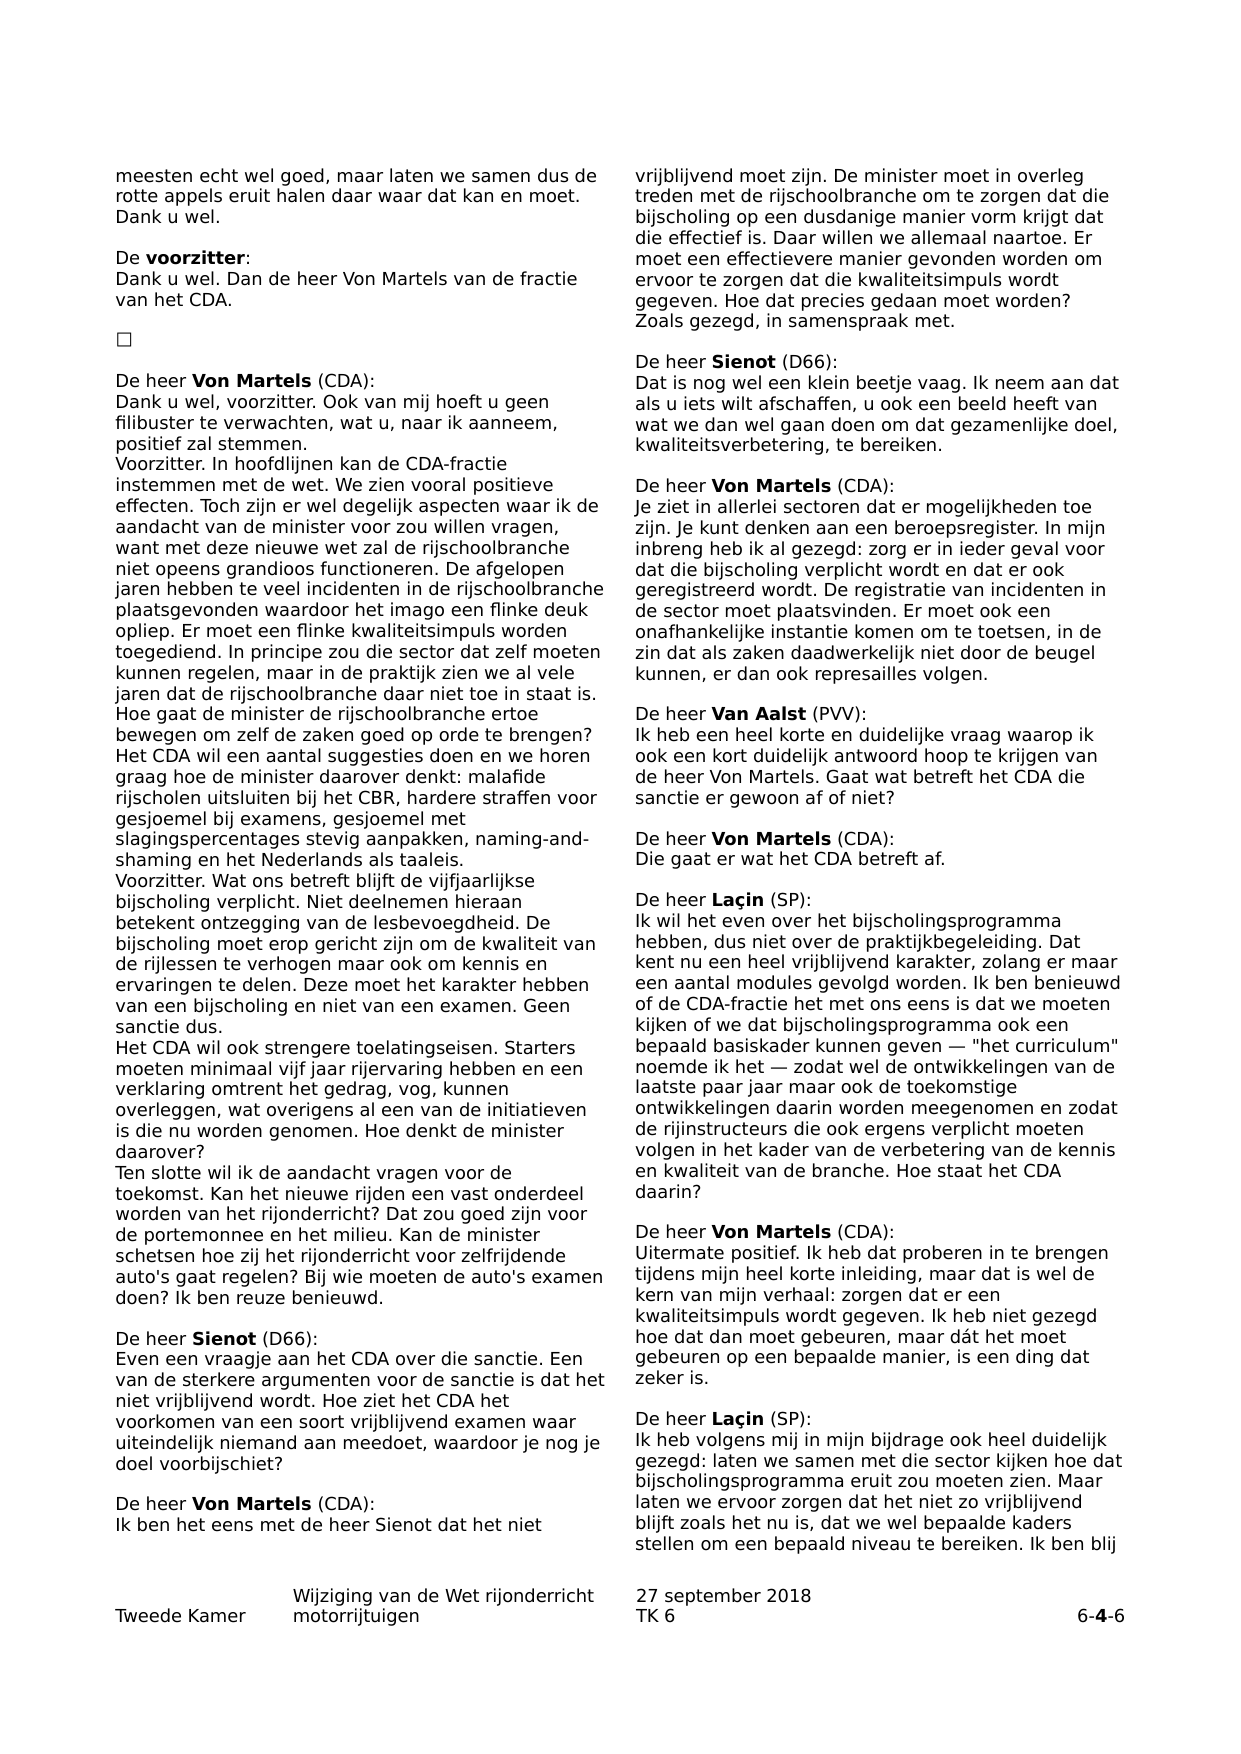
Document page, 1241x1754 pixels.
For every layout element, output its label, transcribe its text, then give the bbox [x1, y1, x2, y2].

text Voorzitter. Wat ons betreft blijft de vijfjaarlijkse bijscholing verplicht. Niet deelnemen hieraan betekent ontzegging van de lesbevoegdheid. De bijscholing moet erop gericht zijn om de kwaliteit van de rijlessen te verhogen maar ook om kennis en ervaringen te delen. Deze moet het karakter hebben van een bijscholing en niet van een examen. Geen sanctie dus. [115, 871, 605, 1037]
text Ik heb volgens mij in mijn bijdrage ook heel duidelijk gezegd: laten we samen met die sector kijken hoe dat bijscholingsprogramma eruit zou moeten zien. Maar laten we ervoor zorgen dat het niet zo vrijblijvend blijft zoals het nu is, dat we wel bepaalde kaders stellen om een bepaald niveau te bereiken. Ik ben blij [635, 1429, 1125, 1554]
text De heer Laçin (SP): [635, 1409, 1125, 1429]
text Ik wil het even over het bijscholingsprogramma hebben, dus niet over de praktijkbegeleiding. Dat kent nu een heel vrijblijvend karakter, zolang er maar een aantal modules gevolgd worden. Ik ben benieuwd of de CDA-fractie het met ons eens is dat we moeten kijken of we dat bijscholingsprogramma ook een bepaald basiskader kunnen geven — "het curriculum" noemde ik het — zodat wel de ontwikkelingen van de laatste paar jaar maar ook de toekomstige ontwikkelingen daarin worden meegenomen en zodat de rijinstructeurs die ook ergens verplicht moeten volgen in het kader van de verbetering van de kennis en kwaliteit van de branche. Hoe staat het CDA daarin? [635, 911, 1125, 1202]
text De heer Van Aalst (PVV): [635, 704, 1125, 725]
text vrijblijvend moet zijn. De minister moet in overleg treden met de rijschoolbranche om te zorgen dat die bijscholing op een dusdanige manier vorm krijgt dat die effectief is. Daar willen we allemaal naartoe. Er moet een effectievere manier gevonden worden om ervoor te zorgen dat die kwaliteitsimpuls wordt gegeven. Hoe dat precies gedaan moet worden? Zoals gezegd, in samenspraak met. [635, 165, 1125, 332]
text De heer Von Martels (CDA): [635, 828, 1125, 849]
text De heer Sienot (D66): [635, 352, 1125, 373]
text De heer Von Martels (CDA): [635, 476, 1125, 497]
text De heer Sienot (D66): [115, 1328, 605, 1349]
text Je ziet in allerlei sectoren dat er mogelijkheden toe zijn. Je kunt denken aan een beroepsregister. In mijn inbreng heb ik al gezegd: zorg er in ieder geval voor dat die bijscholing verplicht wordt en dat er ook geregistreerd wordt. De registratie van incidenten in de sector moet plaatsvinden. Er moet ook een onafhankelijke instantie komen om te toetsen, in de zin dat als zaken daadwerkelijk niet door de beugel kunnen, er dan ook represailles volgen. [635, 497, 1125, 684]
text De voorzitter: [115, 248, 605, 268]
text Dank u wel. [115, 207, 605, 228]
text Ik ben het eens met de heer Sienot dat het niet [115, 1515, 605, 1536]
text Die gaat er wat het CDA betreft af. [635, 849, 1125, 870]
text Het CDA wil een aantal suggesties doen en we horen graag hoe de minister daarover denkt: malafide rijscholen uitsluiten bij het CBR, hardere straffen voor gesjoemel bij examens, gesjoemel met slagingspercentages stevig aanpakken, naming-and-shaming en het Nederlands als taaleis. [115, 746, 605, 871]
text Dank u wel. Dan de heer Von Martels van de fractie van het CDA. [115, 268, 605, 310]
text De heer Von Martels (CDA): [115, 1494, 605, 1515]
text Dank u wel, voorzitter. Ook van mij hoeft u geen filibuster te verwachten, wat u, naar ik aanneem, positief zal stemmen. [115, 392, 605, 454]
text Voorzitter. In hoofdlijnen kan de CDA-fractie instemmen met de wet. We zien vooral positieve effecten. Toch zijn er wel degelijk aspecten waar ik de aandacht van de minister voor zou willen vragen, want met deze nieuwe wet zal de rijschoolbranche niet opeens grandioos functioneren. De afgelopen jaren hebben te veel incidenten in de rijschoolbranche plaatsgevonden waardoor het imago een flinke deuk opliep. Er moet een flinke kwaliteitsimpuls worden toegediend. In principe zou die sector dat zelf moeten kunnen regelen, maar in de praktijk zien we al vele jaren dat de rijschoolbranche daar niet toe in staat is. Hoe gaat de minister de rijschoolbranche ertoe bewegen om zelf de zaken goed op orde te brengen? [115, 454, 605, 746]
text Ten slotte wil ik de aandacht vragen voor de toekomst. Kan het nieuwe rijden een vast onderdeel worden van het rijonderricht? Dat zou goed zijn voor de portemonnee en het milieu. Kan de minister schetsen hoe zij het rijonderricht voor zelfrijdende auto's gaat regelen? Bij wie moeten de auto's examen doen? Ik ben reuze benieuwd. [115, 1162, 605, 1308]
text De heer Von Martels (CDA): [635, 1222, 1125, 1243]
text ⬜ [115, 330, 605, 351]
text De heer Laçin (SP): [635, 890, 1125, 911]
text meesten echt wel goed, maar laten we samen dus de rotte appels eruit halen daar waar dat kan en moet. [115, 165, 605, 207]
text Dat is nog wel een klein beetje vaag. Ik neem aan dat als u iets wilt afschaffen, u ook een beeld heeft van wat we dan wel gaan doen om dat gezamenlijke doel, kwaliteitsverbetering, te bereiken. [635, 373, 1125, 456]
text Uitermate positief. Ik heb dat proberen in te brengen tijdens mijn heel korte inleiding, maar dat is wel de kern van mijn verhaal: zorgen dat er een kwaliteitsimpuls wordt gegeven. Ik heb niet gezegd hoe dat dan moet gebeuren, maar dát het moet gebeuren op een bepaalde manier, is een ding dat zeker is. [635, 1243, 1125, 1389]
text Even een vraagje aan het CDA over die sanctie. Een van de sterkere argumenten voor de sanctie is dat het niet vrijblijvend wordt. Hoe ziet het CDA het voorkomen van een soort vrijblijvend examen waar uiteindelijk niemand aan meedoet, waardoor je nog je doel voorbijschiet? [115, 1349, 605, 1474]
text Het CDA wil ook strengere toelatingseisen. Starters moeten minimaal vijf jaar rijervaring hebben en een verklaring omtrent het gedrag, vog, kunnen overleggen, wat overigens al een van de initiatieven is die nu worden genomen. Hoe denkt de minister daarover? [115, 1037, 605, 1162]
text De heer Von Martels (CDA): [115, 371, 605, 392]
text Ik heb een heel korte en duidelijke vraag waarop ik ook een kort duidelijk antwoord hoop te krijgen van de heer Von Martels. Gaat wat betreft het CDA die sanctie er gewoon af of niet? [635, 725, 1125, 808]
